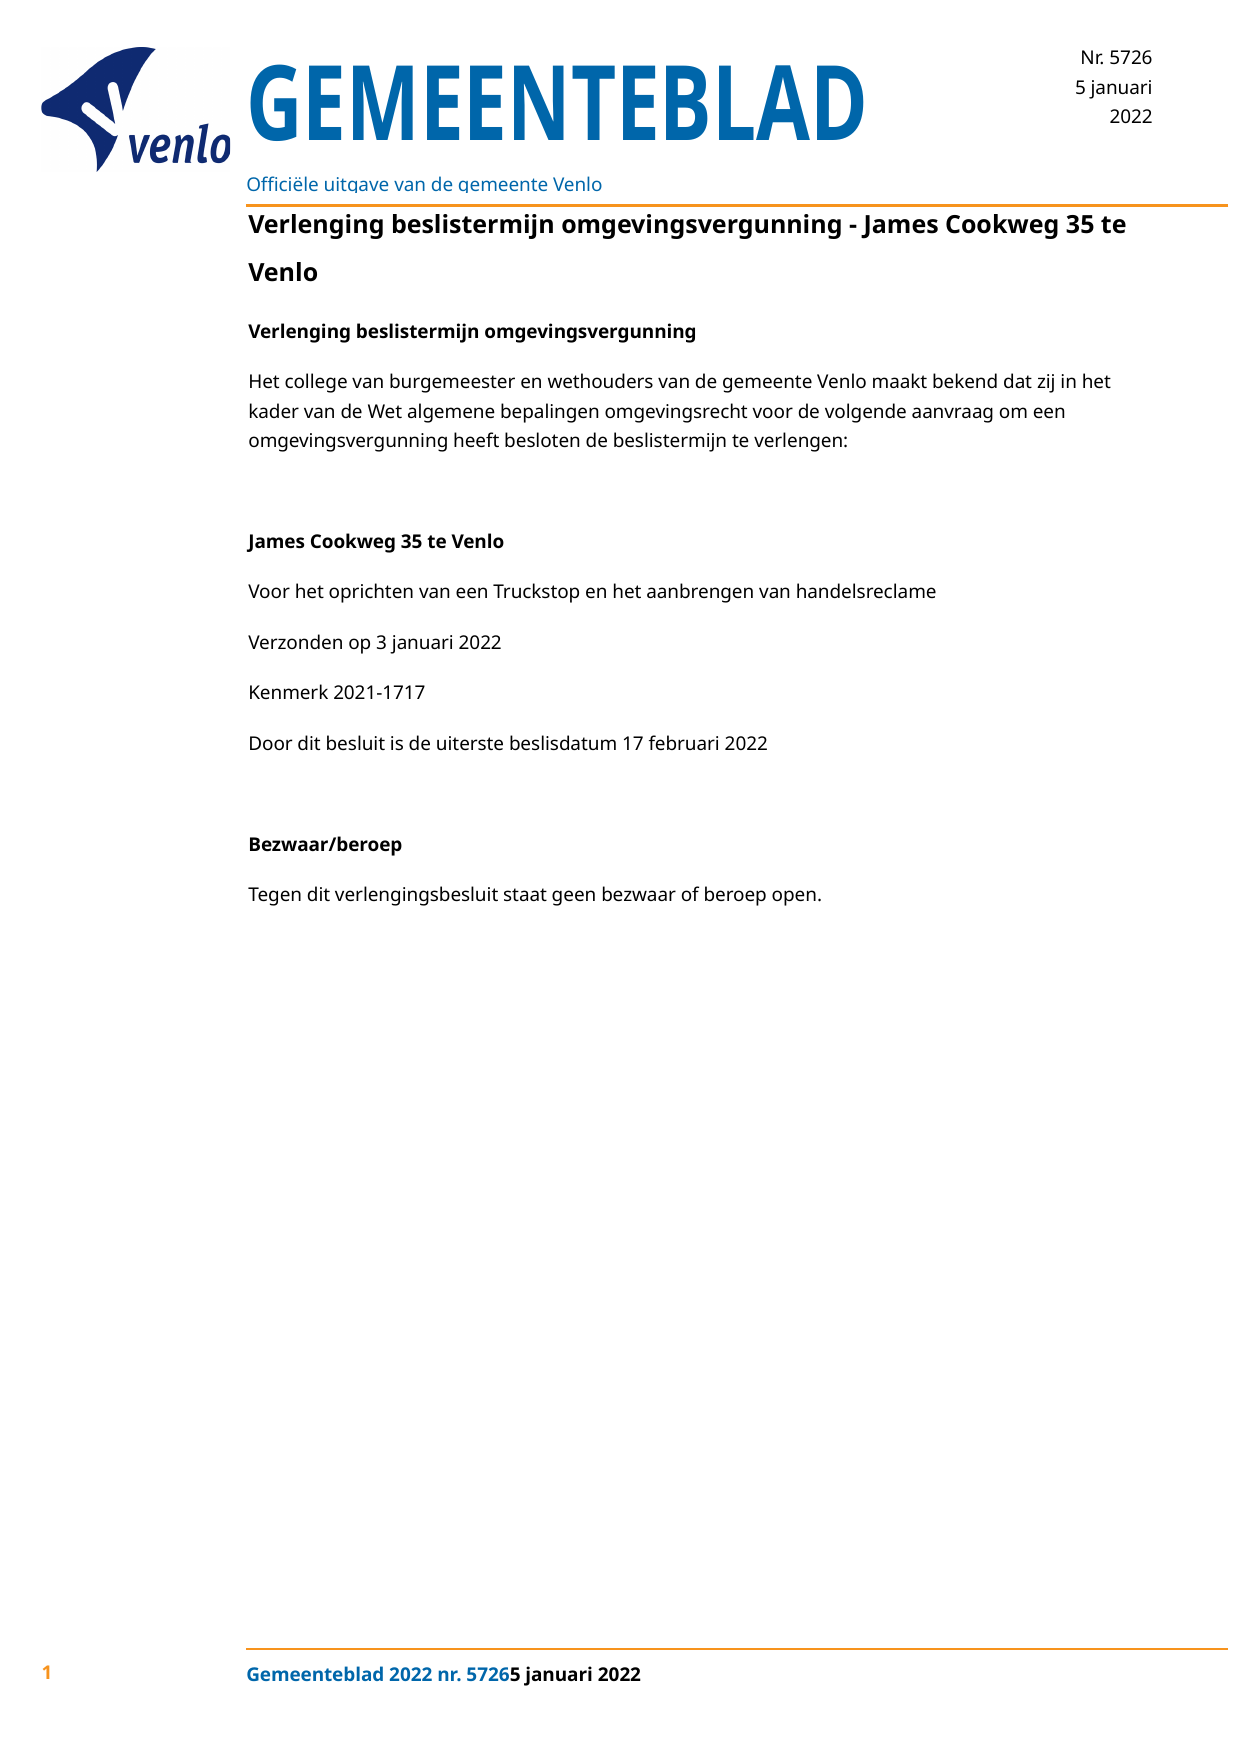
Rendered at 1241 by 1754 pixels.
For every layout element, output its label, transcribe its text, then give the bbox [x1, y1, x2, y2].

text Verlenging beslistermijn omgevingsvergunning [248, 318, 1152, 344]
text Bezwaar/beroep [248, 831, 1152, 857]
text Kenmerk 2021-1717 [248, 679, 1152, 705]
text Tegen dit verlengingsbesluit staat geen bezwaar of beroep open. [248, 881, 1152, 907]
text Door dit besluit is de uiterste beslisdatum 17 februari 2022 [248, 730, 1152, 756]
text Voor het oprichten van een Truckstop en het aanbrengen van handelsreclame [248, 579, 1152, 604]
text Verzonden op 3 januari 2022 [248, 629, 1152, 655]
text James Cookweg 35 te Venlo [248, 528, 1152, 554]
text Verlenging beslistermijn omgevingsvergunning - James Cookweg 35 te Venlo [248, 207, 1152, 288]
picture [41, 47, 231, 172]
text Het college van burgemeester en wethouders van de gemeente Venlo maakt bekend dat zij in het kader van de Wet algemene bepalingen omgevingsrecht voor de volgende aanvraag om een omgevingsvergunning heeft besloten de beslistermijn te verlengen: [248, 368, 1152, 453]
